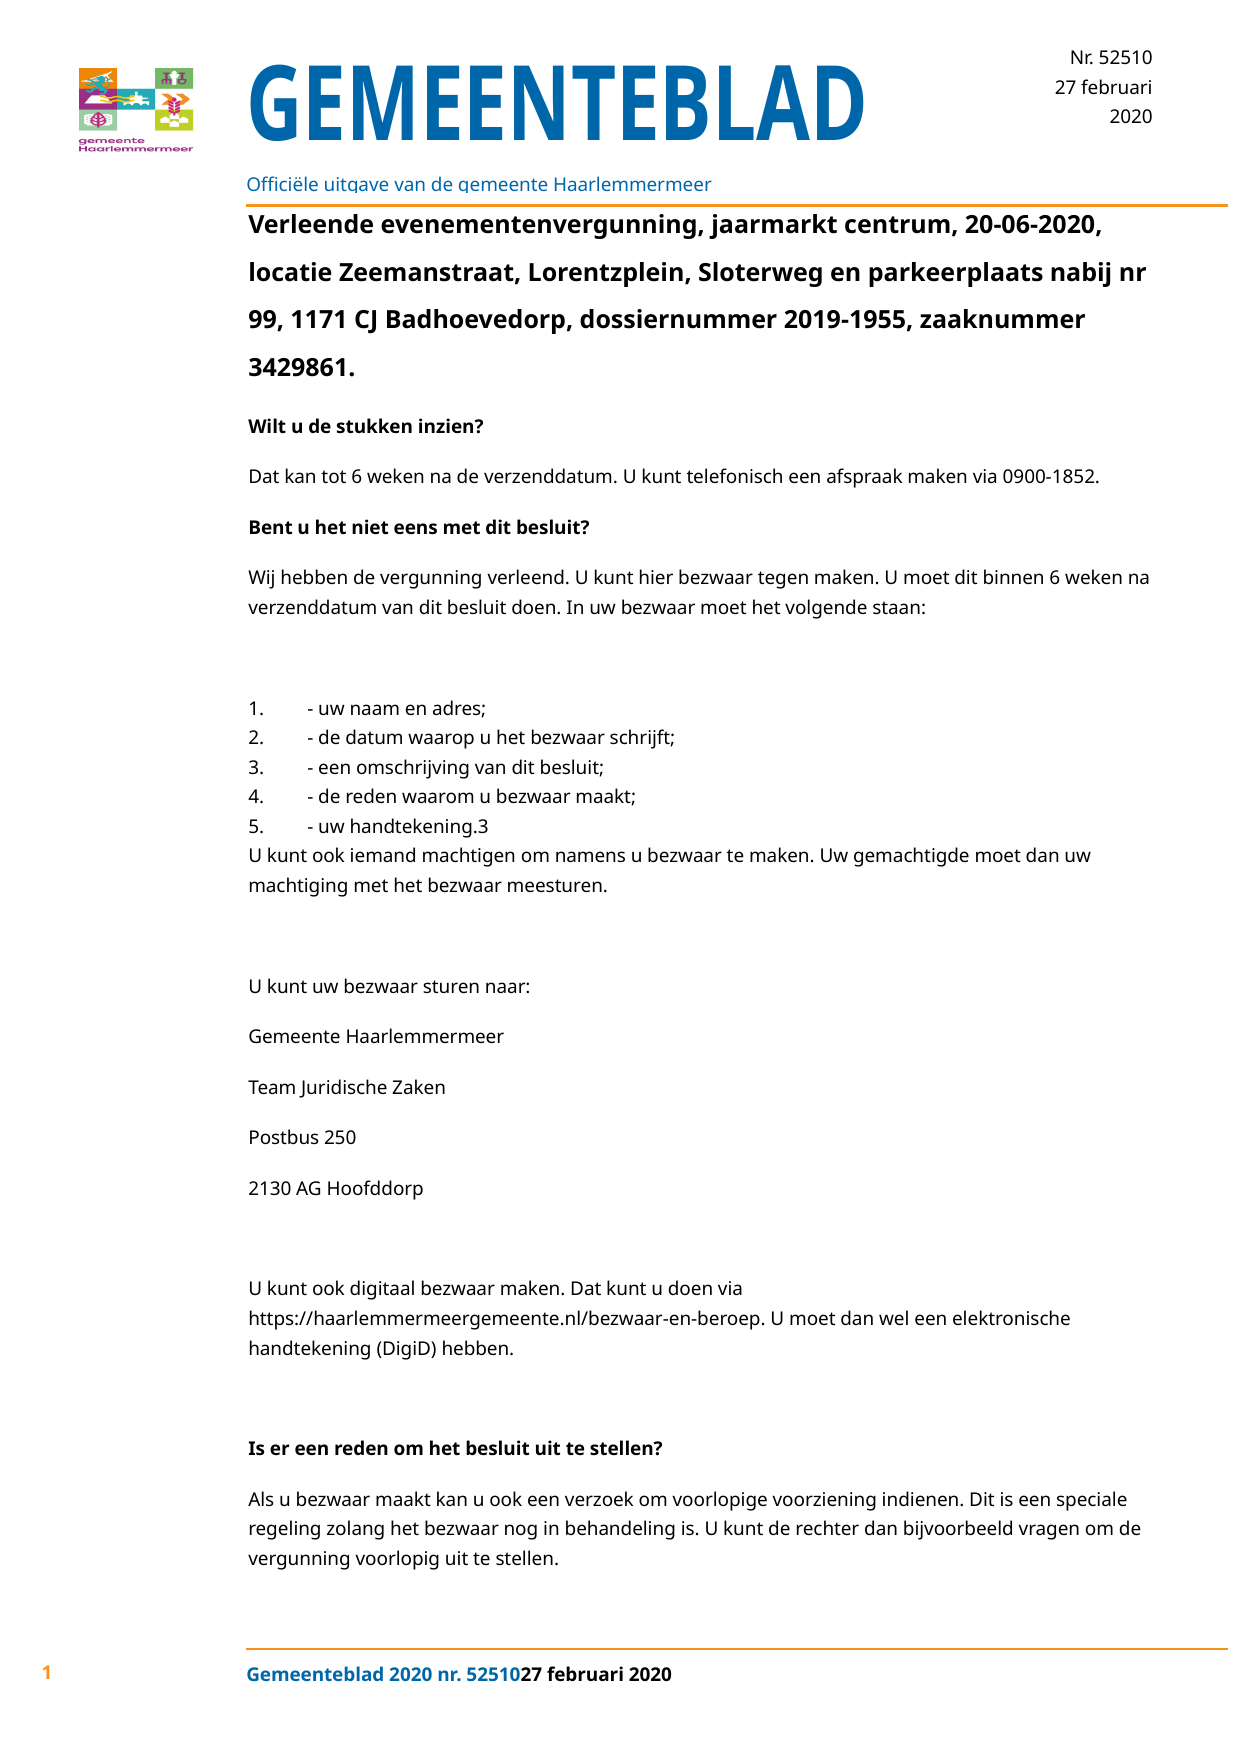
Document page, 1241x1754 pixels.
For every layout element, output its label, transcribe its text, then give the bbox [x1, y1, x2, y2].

text 2130 AG Hoofddorp [248, 1175, 1152, 1201]
text Gemeente Haarlemmermeer [248, 1023, 1152, 1049]
text Is er een reden om het besluit uit te stellen? [248, 1436, 1152, 1461]
list - uw naam en adres; [248, 695, 1152, 721]
text Wij hebben de vergunning verleend. U kunt hier bezwaar tegen maken. U moet dit binnen 6 weken na verzenddatum van dit besluit doen. In uw bezwaar moet het volgende staan: [248, 564, 1152, 620]
text Dat kan tot 6 weken na de verzenddatum. U kunt telefonisch een afspraak maken via 0900-1852. [248, 463, 1152, 489]
list - een omschrijving van dit besluit; [248, 754, 1152, 780]
text Wilt u de stukken inzien? [248, 413, 1152, 439]
text U kunt uw bezwaar sturen naar: [248, 973, 1152, 999]
list - uw handtekening.3 [248, 813, 1152, 839]
text Postbus 250 [248, 1124, 1152, 1150]
text Bent u het niet eens met dit besluit? [248, 514, 1152, 540]
text U kunt ook iemand machtigen om namens u bezwaar te maken. Uw gemachtigde moet dan uw machtiging met het bezwaar meesturen. [248, 843, 1152, 898]
list - de datum waarop u het bezwaar schrijft; [248, 724, 1152, 750]
text U kunt ook digitaal bezwaar maken. Dat kunt u doen via https://haarlemmermeergemeente.nl/bezwaar-en-beroep. U moet dan wel een elektronische handtekening (DigiD) hebben. [248, 1276, 1152, 1361]
text Team Juridische Zaken [248, 1074, 1152, 1100]
text Verleende evenementenvergunning, jaarmarkt centrum, 20-06-2020, locatie Zeemanstraat, Lorentzplein, Sloterweg en parkeerplaats nabij nr 99, 1171 CJ Badhoevedorp, dossiernummer 2019-1955, zaaknummer 3429861. [248, 207, 1152, 384]
picture [41, 47, 231, 172]
list - de reden waarom u bezwaar maakt; [248, 783, 1152, 809]
text Als u bezwaar maakt kan u ook een verzoek om voorlopige voorziening indienen. Dit is een speciale regeling zolang het bezwaar nog in behandeling is. U kunt de rechter dan bijvoorbeeld vragen om de vergunning voorlopig uit te stellen. [248, 1486, 1152, 1571]
